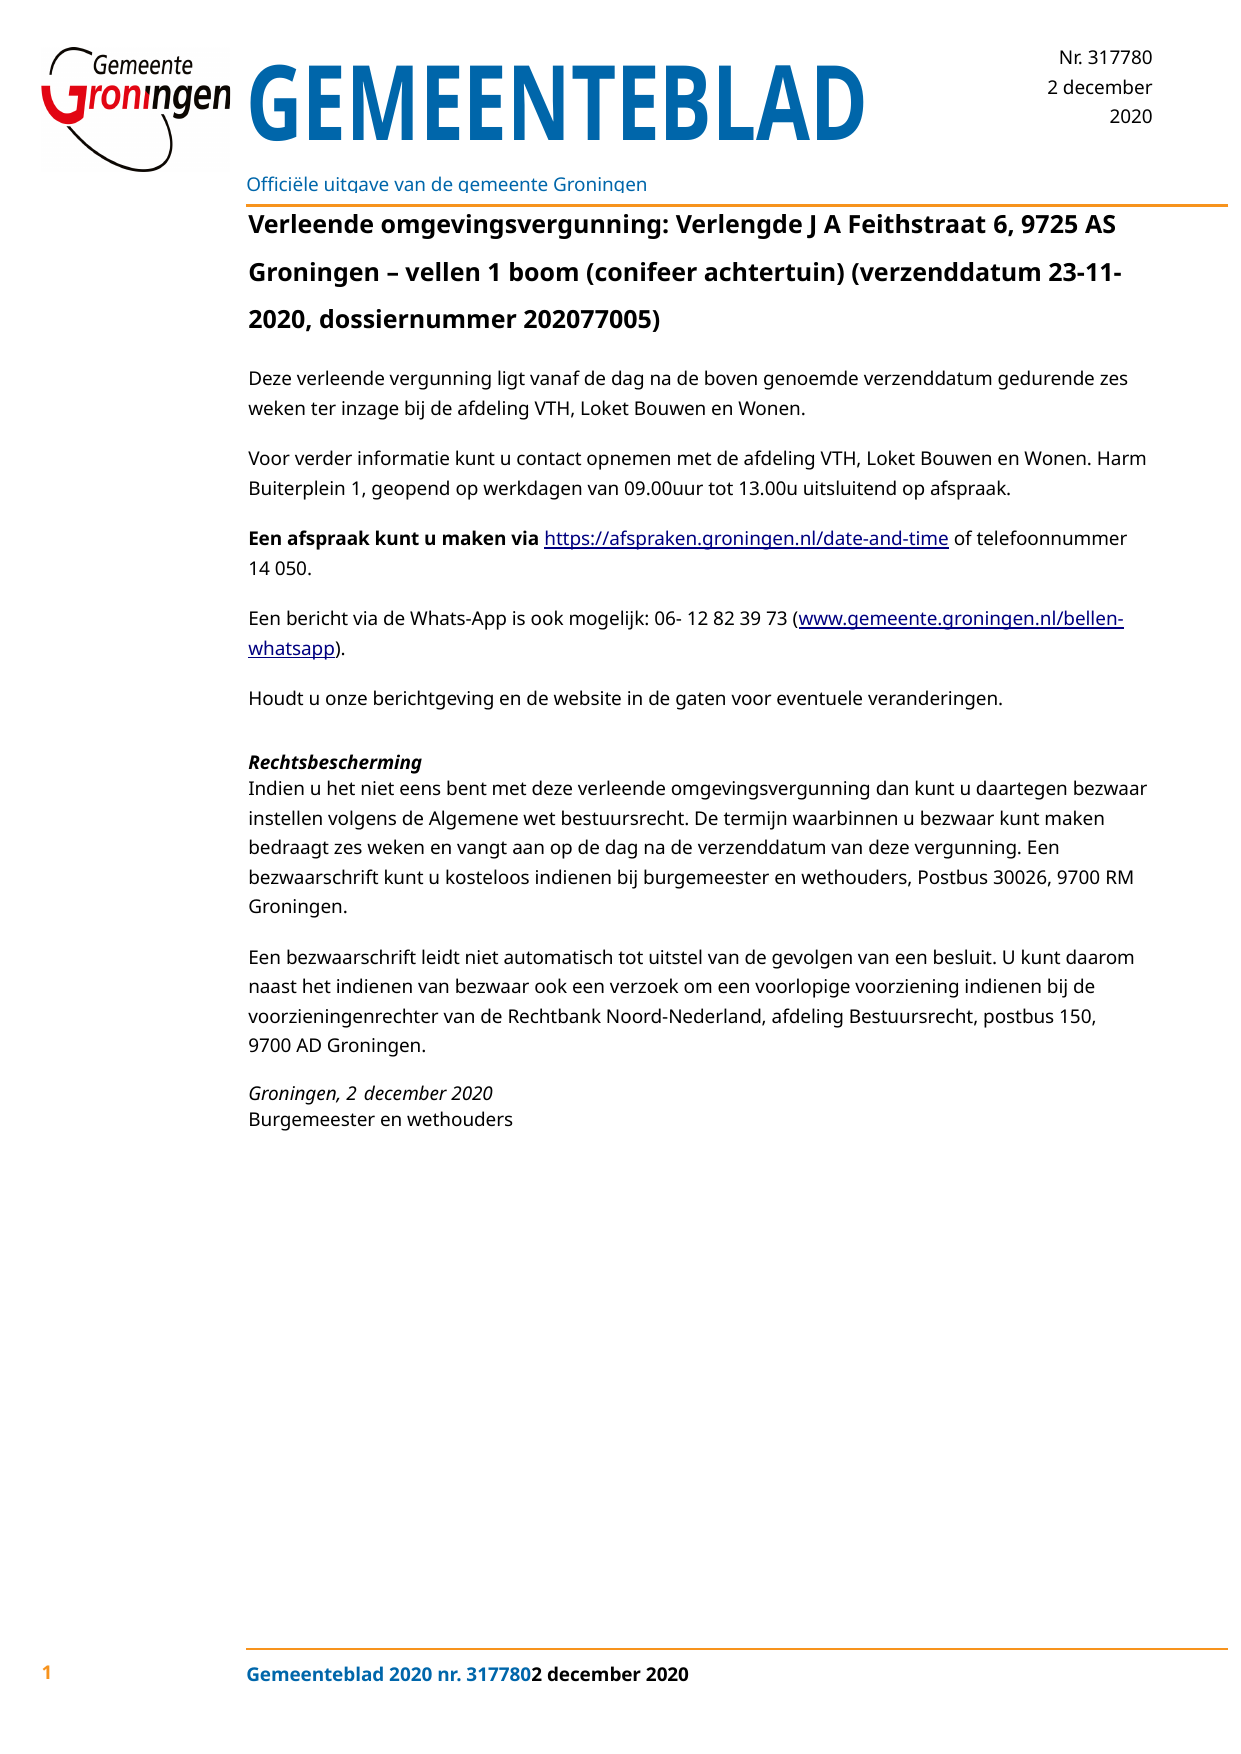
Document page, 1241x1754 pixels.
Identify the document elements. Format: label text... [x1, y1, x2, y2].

text Houdt u onze berichtgeving en de website in de gaten voor eventuele veranderingen. [248, 686, 1152, 711]
text Voor verder informatie kunt u contact opnemen met de afdeling VTH, Loket Bouwen en Wonen. Harm Buiterplein 1, geopend op werkdagen van 09.00uur tot 13.00u uitsluitend op afspraak. [248, 446, 1152, 501]
text Rechtsbescherming [248, 749, 1152, 775]
text Deze verleende vergunning ligt vanaf de dag na de boven genoemde verzenddatum gedurende zes weken ter inzage bij de afdeling VTH, Loket Bouwen en Wonen. [248, 366, 1152, 421]
text Verleende omgevingsvergunning: Verlengde J A Feithstraat 6, 9725 AS Groningen – vellen 1 boom (conifeer achtertuin) (verzenddatum 23-11-2020, dossiernummer 202077005) [248, 207, 1152, 336]
text Groningen, 2 december 2020 [248, 1081, 1152, 1106]
text Een bezwaarschrift leidt niet automatisch tot uitstel van de gevolgen van een besluit. U kunt daarom naast het indienen van bezwaar ook een verzoek om een voorlopige voorziening indienen bij de voorzieningenrechter van de Rechtbank Noord-Nederland, afdeling Bestuursrecht, postbus 150, 9700 AD Groningen. [248, 944, 1152, 1058]
text Indien u het niet eens bent met deze verleende omgevingsvergunning dan kunt u daartegen bezwaar instellen volgens de Algemene wet bestuursrecht. De termijn waarbinnen u bezwaar kunt maken bedraagt zes weken en vangt aan op de dag na de verzenddatum van deze vergunning. Een bezwaarschrift kunt u kosteloos indienen bij burgemeester en wethouders, Postbus 30026, 9700 RM Groningen. [248, 775, 1152, 919]
text Burgemeester en wethouders [248, 1106, 1152, 1132]
text Een bericht via de Whats-App is ook mogelijk: 06- 12 82 39 73 (www.gemeente.groningen.nl/bellen-whatsapp). [248, 606, 1152, 661]
text Een afspraak kunt u maken via https://afspraken.groningen.nl/date-and-time of telefoonnummer 14 050. [248, 526, 1152, 581]
picture [41, 47, 231, 172]
